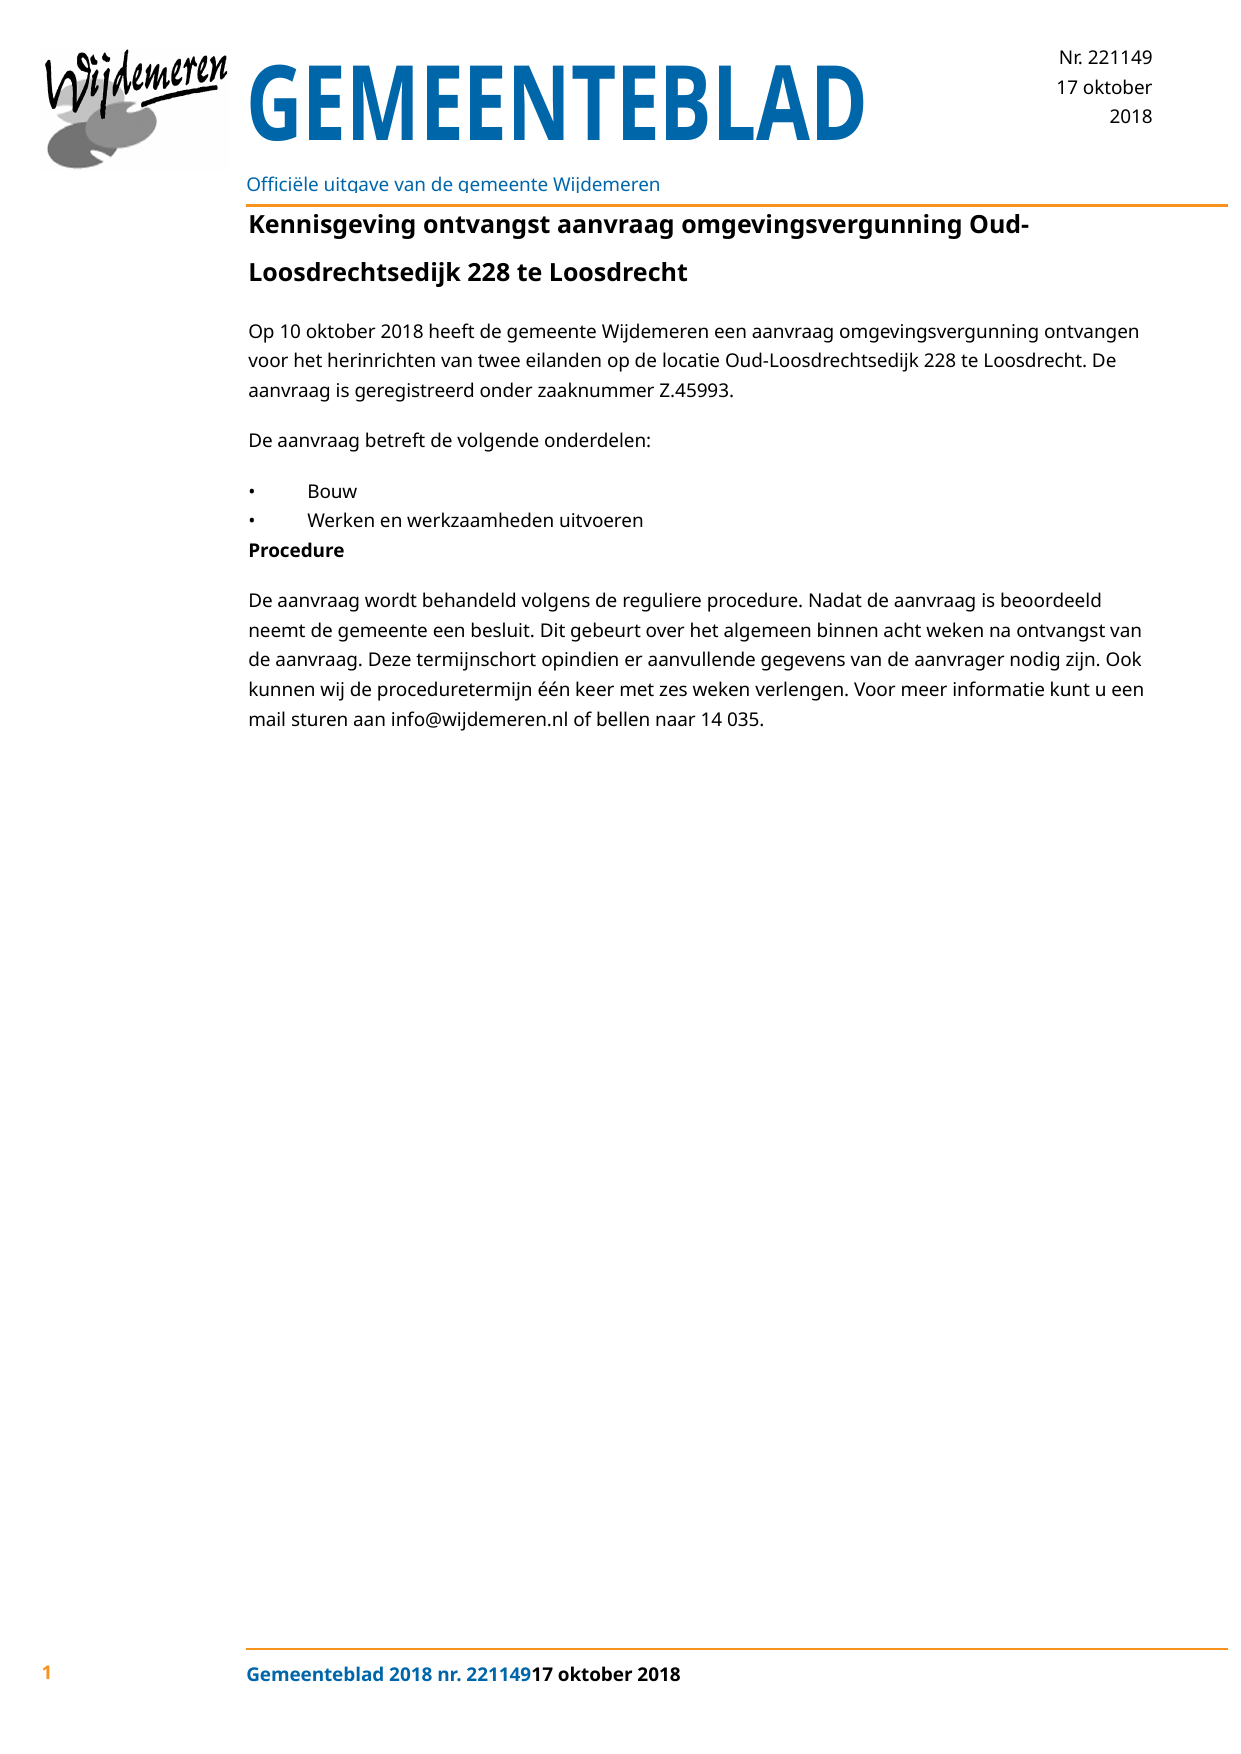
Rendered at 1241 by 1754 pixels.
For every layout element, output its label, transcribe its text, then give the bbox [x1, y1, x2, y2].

text Kennisgeving ontvangst aanvraag omgevingsvergunning Oud-Loosdrechtsedijk 228 te Loosdrecht [248, 207, 1152, 288]
text Op 10 oktober 2018 heeft de gemeente Wijdemeren een aanvraag omgevingsvergunning ontvangen voor het herinrichten van twee eilanden op de locatie Oud-Loosdrechtsedijk 228 te Loosdrecht. De aanvraag is geregistreerd onder zaaknummer Z.45993. [248, 318, 1152, 403]
list Werken en werkzaamheden uitvoeren [248, 507, 1152, 533]
text De aanvraag wordt behandeld volgens de reguliere procedure. Nadat de aanvraag is beoordeeld neemt de gemeente een besluit. Dit gebeurt over het algemeen binnen acht weken na ontvangst van de aanvraag. Deze termijnschort opindien er aanvullende gegevens van de aanvrager nodig zijn. Ook kunnen wij de proceduretermijn één keer met zes weken verlengen. Voor meer informatie kunt u een mail sturen aan info@wijdemeren.nl of bellen naar 14 035. [248, 587, 1152, 732]
text Procedure [248, 537, 1152, 563]
list Bouw [248, 478, 1152, 504]
text De aanvraag betreft de volgende onderdelen: [248, 427, 1152, 453]
picture [41, 47, 231, 172]
